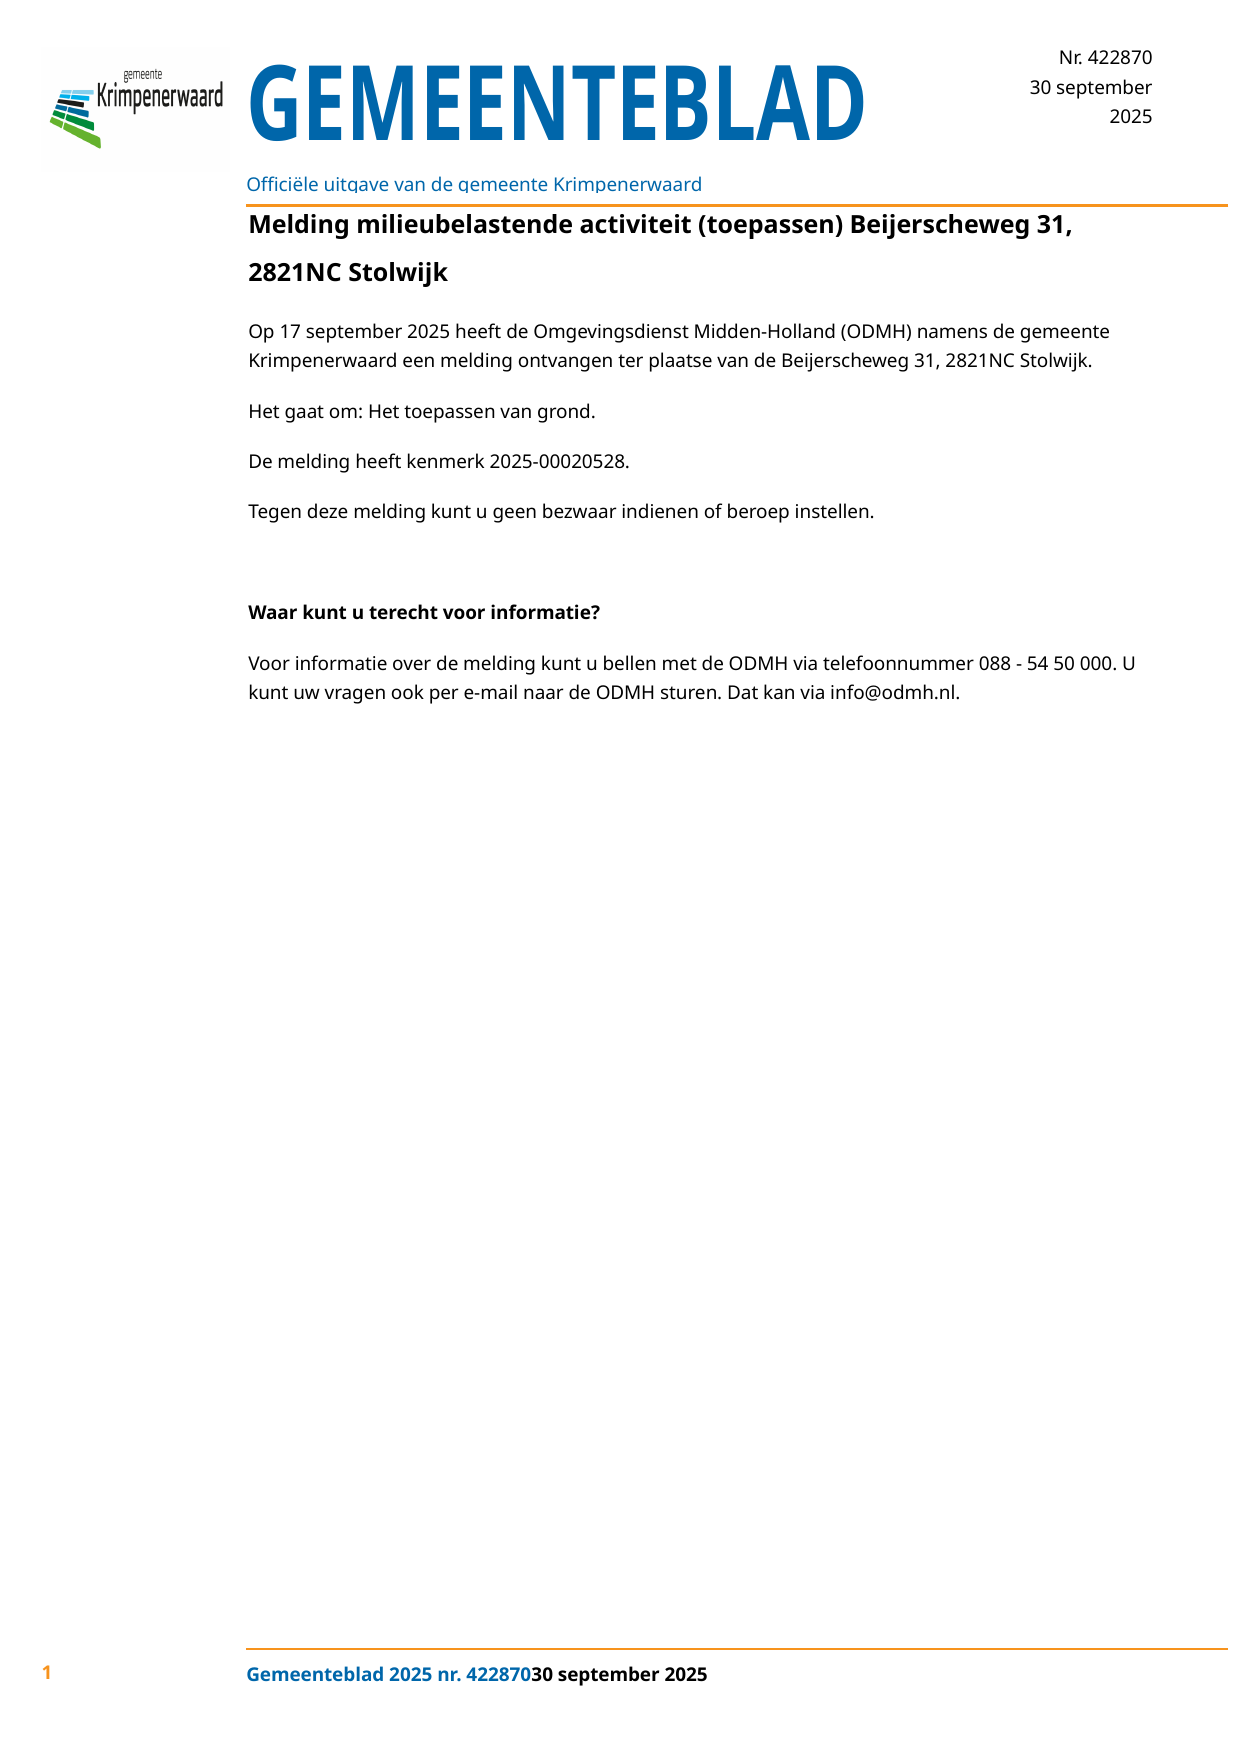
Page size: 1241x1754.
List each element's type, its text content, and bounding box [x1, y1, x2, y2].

text Voor informatie over de melding kunt u bellen met de ODMH via telefoonnummer 088 - 54 50 000. U kunt uw vragen ook per e-mail naar de ODMH sturen. Dat kan via info@odmh.nl. [248, 650, 1152, 705]
text Op 17 september 2025 heeft de Omgevingsdienst Midden-Holland (ODMH) namens de gemeente Krimpenerwaard een melding ontvangen ter plaatse van de Beijerscheweg 31, 2821NC Stolwijk. [248, 318, 1152, 373]
text Het gaat om: Het toepassen van grond. [248, 398, 1152, 424]
text De melding heeft kenmerk 2025-00020528. [248, 448, 1152, 474]
text Melding milieubelastende activiteit (toepassen) Beijerscheweg 31, 2821NC Stolwijk [248, 207, 1152, 288]
picture [41, 47, 231, 172]
text Tegen deze melding kunt u geen bezwaar indienen of beroep instellen. [248, 499, 1152, 524]
text Waar kunt u terecht voor informatie? [248, 599, 1152, 625]
